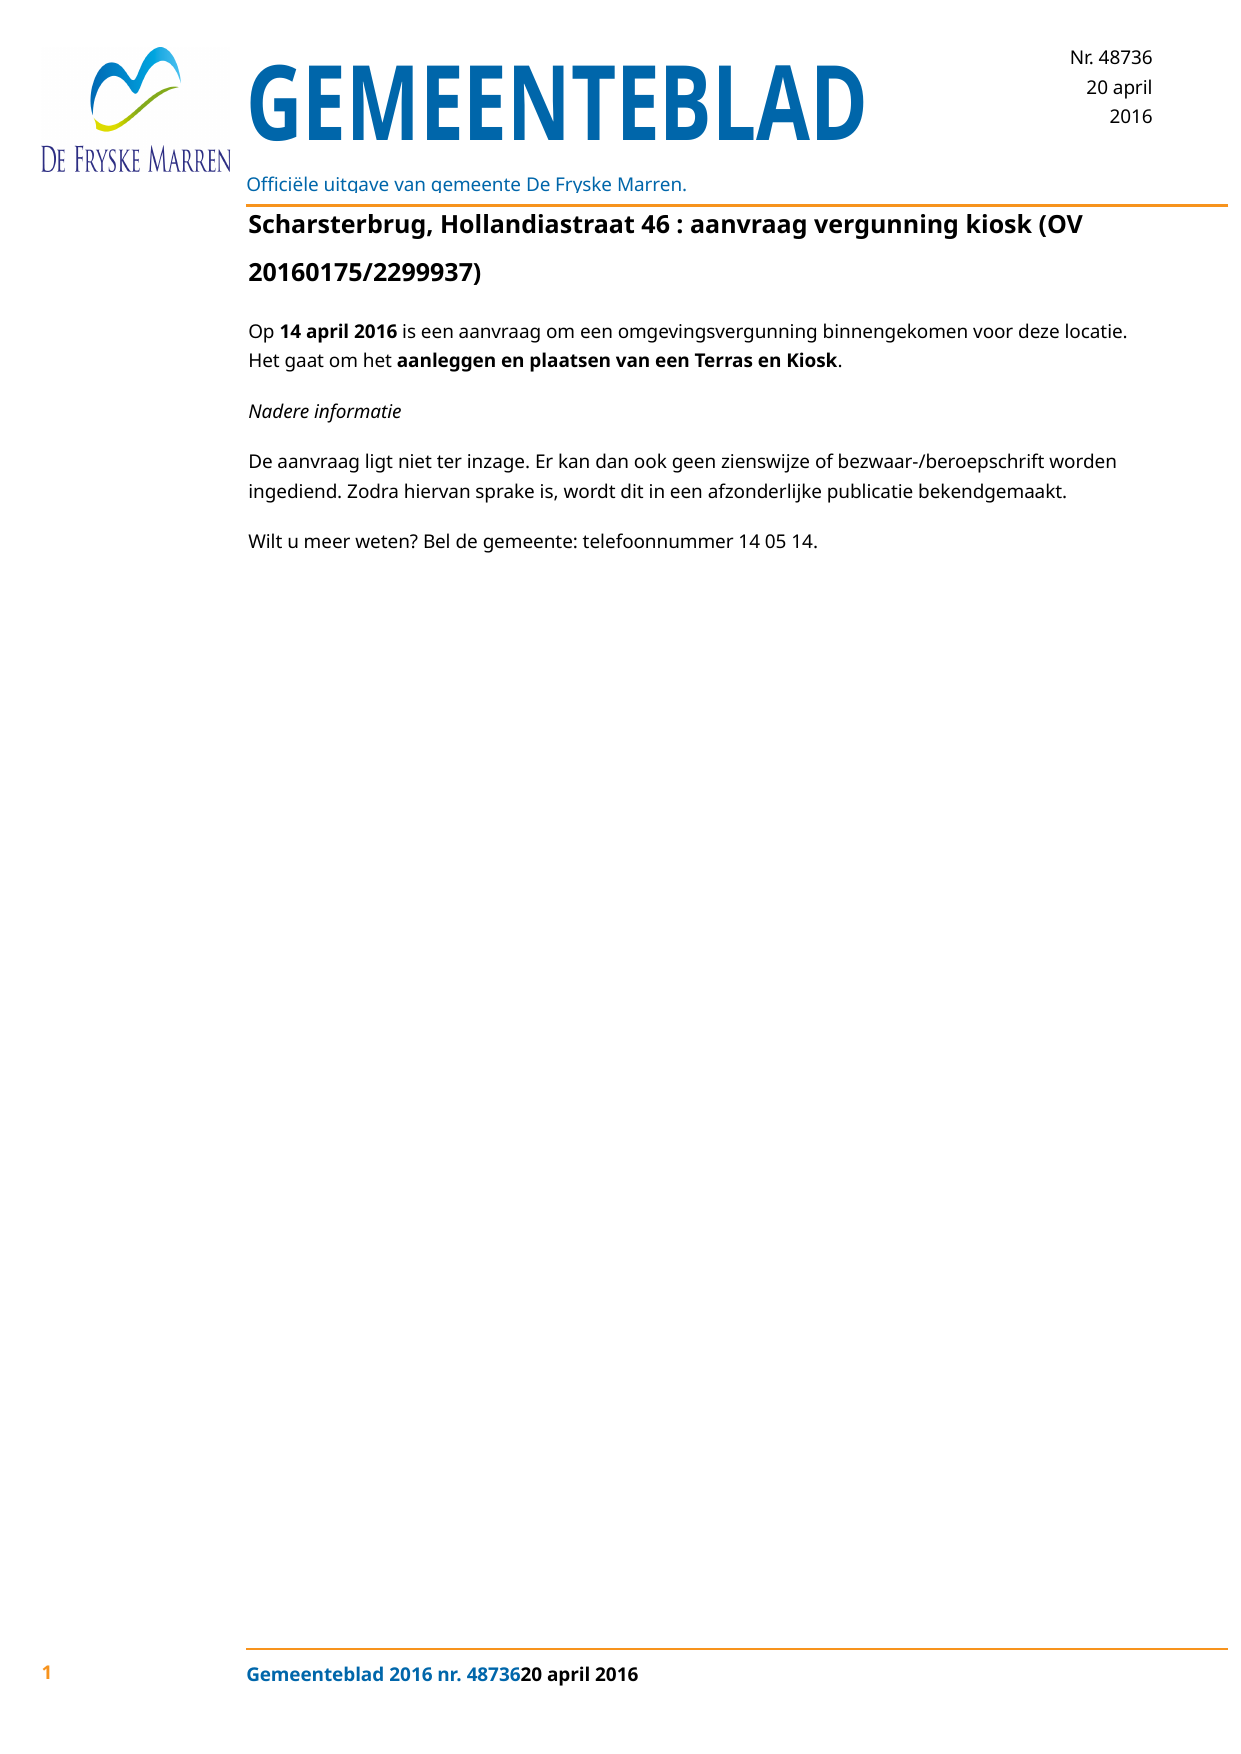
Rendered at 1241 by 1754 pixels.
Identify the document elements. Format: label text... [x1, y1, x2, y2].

text De aanvraag ligt niet ter inzage. Er kan dan ook geen zienswijze of bezwaar-/beroepschrift worden ingediend. Zodra hiervan sprake is, wordt dit in een afzonderlijke publicatie bekendgemaakt. [248, 448, 1152, 504]
text Wilt u meer weten? Bel de gemeente: telefoonnummer 14 05 14. [248, 528, 1152, 554]
text Scharsterbrug, Hollandiastraat 46 : aanvraag vergunning kiosk (OV 20160175/2299937) [248, 207, 1152, 288]
text Op 14 april 2016 is een aanvraag om een omgevingsvergunning binnengekomen voor deze locatie. Het gaat om het aanleggen en plaatsen van een Terras en Kiosk. [248, 318, 1152, 373]
picture [41, 47, 231, 172]
text Nadere informatie [248, 398, 1152, 424]
